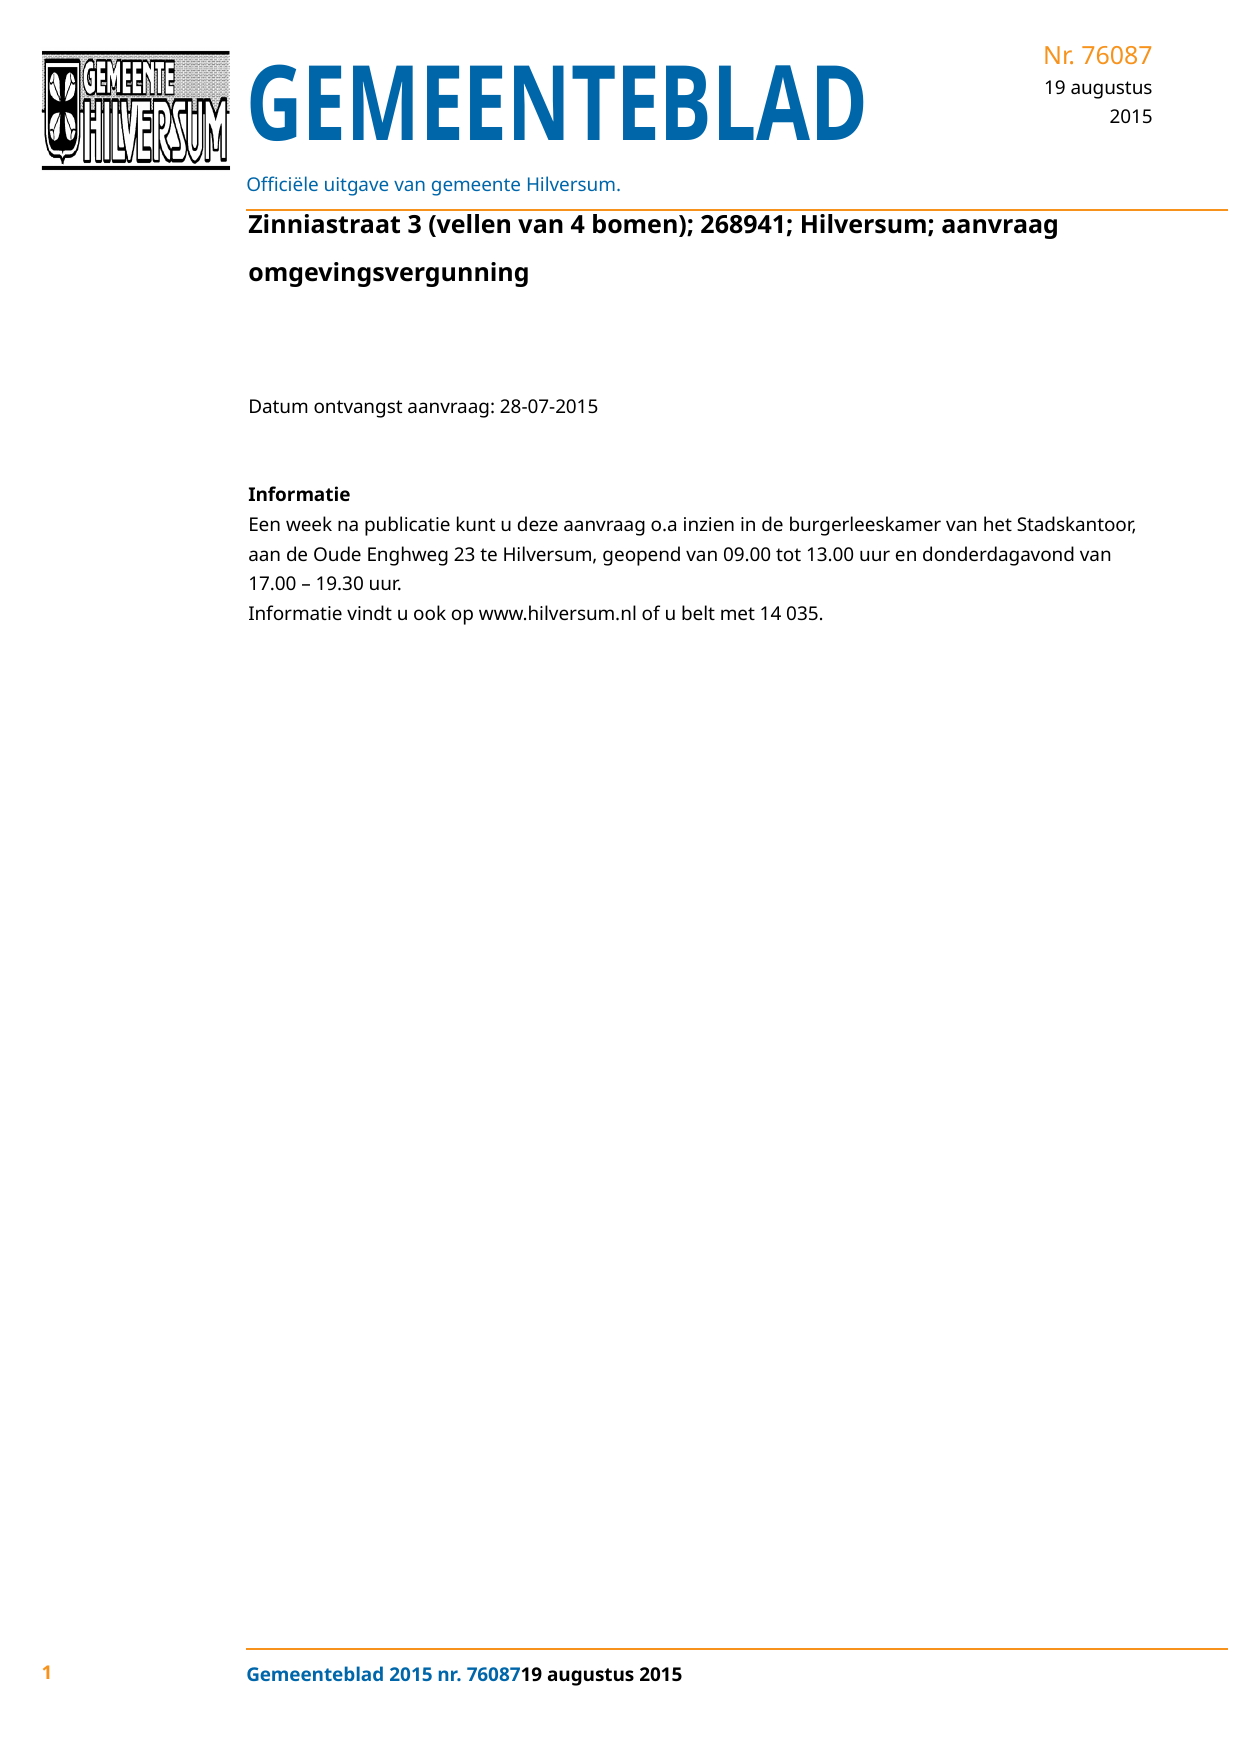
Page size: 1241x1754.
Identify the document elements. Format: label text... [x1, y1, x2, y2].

text Zinniastraat 3 (vellen van 4 bomen); 268941; Hilversum; aanvraag omgevingsvergunning [248, 211, 1152, 288]
text Een week na publicatie kunt u deze aanvraag o.a inzien in de burgerleeskamer van het Stadskantoor, [248, 511, 1152, 537]
picture [41, 47, 231, 172]
text aan de Oude Enghweg 23 te Hilversum, geopend van 09.00 tot 13.00 uur en donderdagavond van 17.00 – 19.30 uur. [248, 541, 1152, 596]
text Informatie [248, 482, 1152, 507]
text Informatie vindt u ook op www.hilversum.nl of u belt met 14 035. [248, 600, 1152, 626]
text Datum ontvangst aanvraag: 28-07-2015 [248, 393, 1152, 419]
